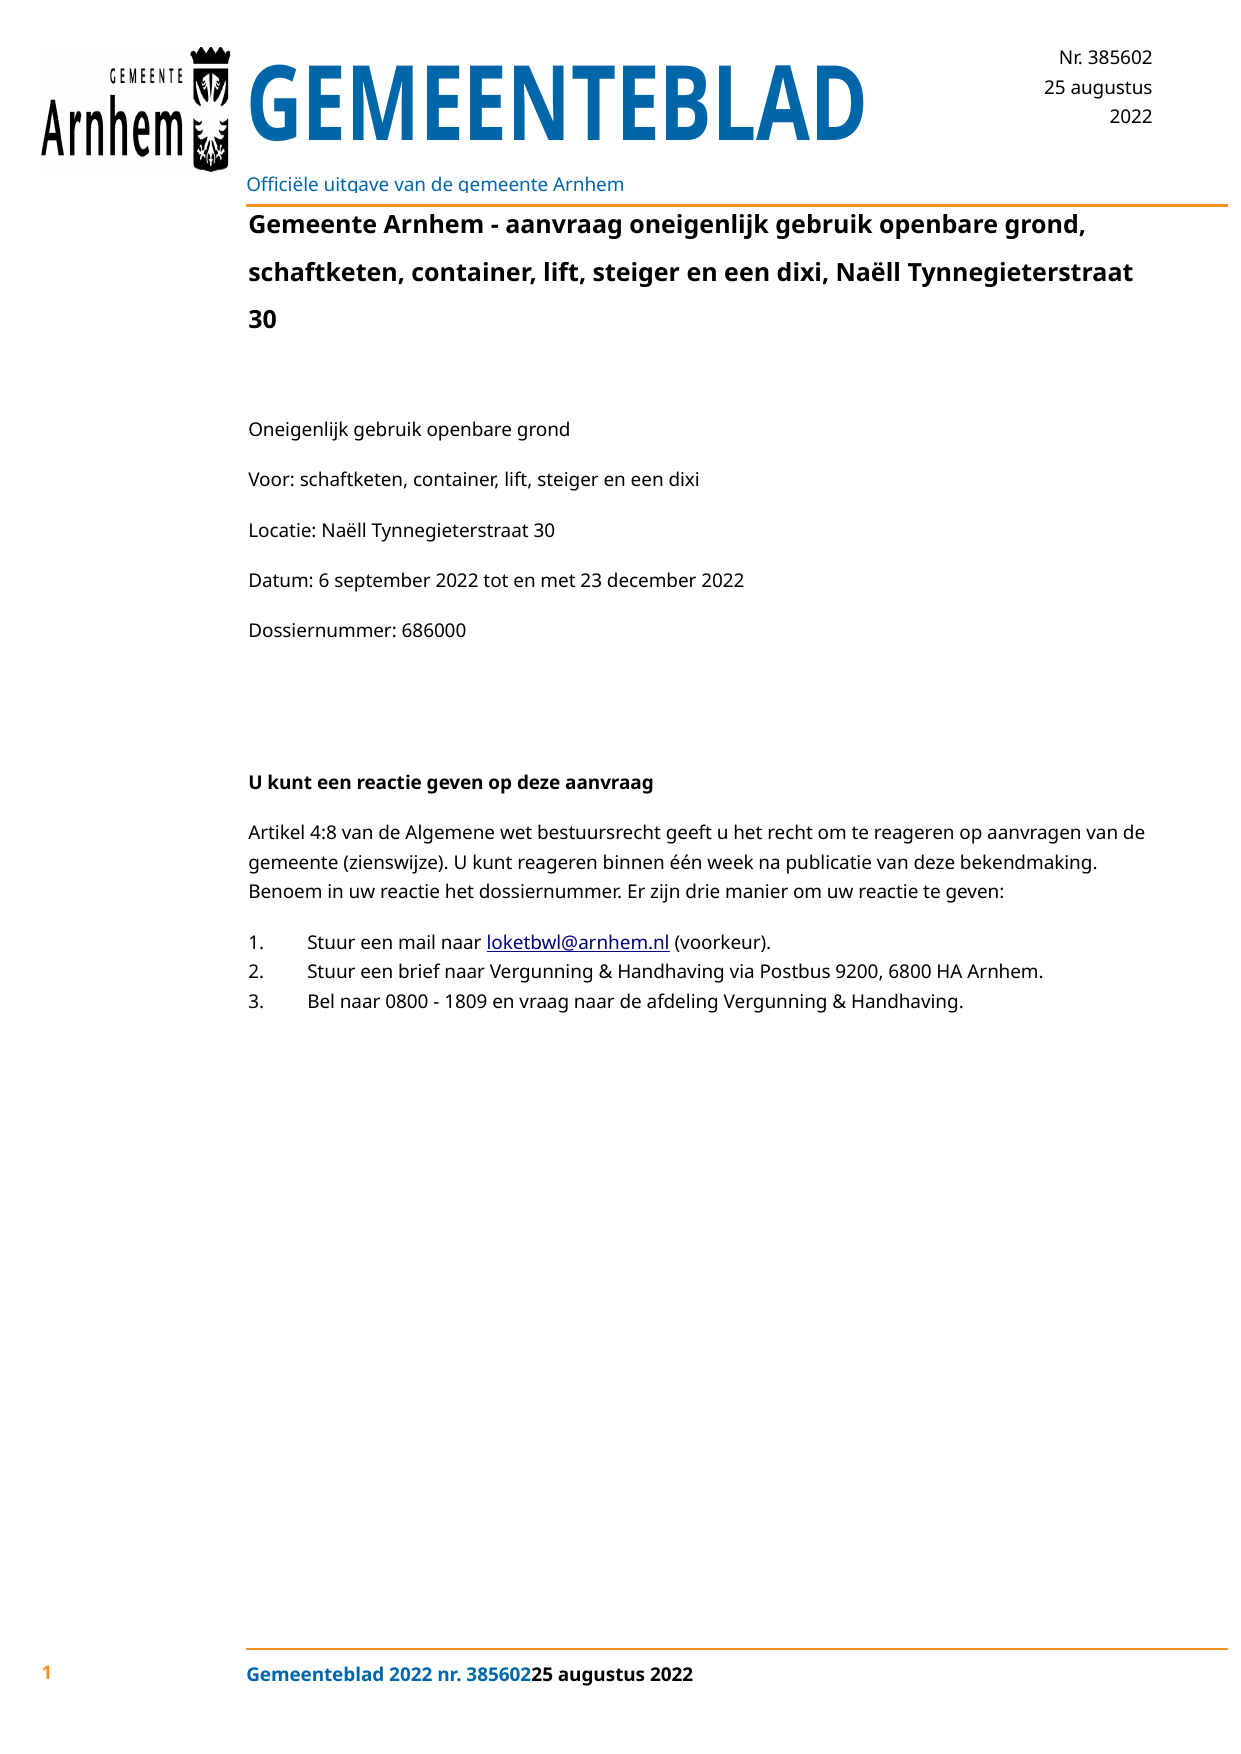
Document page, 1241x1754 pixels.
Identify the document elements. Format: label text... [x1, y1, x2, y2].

text Dossiernummer: 686000 [248, 618, 1152, 643]
list Bel naar 0800 - 1809 en vraag naar de afdeling Vergunning & Handhaving. [248, 988, 1152, 1014]
picture [41, 47, 231, 172]
text Voor: schaftketen, container, lift, steiger en een dixi [248, 466, 1152, 492]
text Locatie: Naëll Tynnegieterstraat 30 [248, 517, 1152, 542]
list Stuur een brief naar Vergunning & Handhaving via Postbus 9200, 6800 HA Arnhem. [248, 958, 1152, 984]
list Stuur een mail naar loketbwl@arnhem.nl (voorkeur). [248, 929, 1152, 954]
text Artikel 4:8 van de Algemene wet bestuursrecht geeft u het recht om te reageren op aanvragen van de gemeente (zienswijze). U kunt reageren binnen één week na publicatie van deze bekendmaking. Benoem in uw reactie het dossiernummer. Er zijn drie manier om uw reactie te geven: [248, 819, 1152, 904]
text Gemeente Arnhem - aanvraag oneigenlijk gebruik openbare grond, schaftketen, container, lift, steiger en een dixi, Naëll Tynnegieterstraat 30 [248, 207, 1152, 336]
text U kunt een reactie geven op deze aanvraag [248, 769, 1152, 794]
text Oneigenlijk gebruik openbare grond [248, 416, 1152, 442]
text Datum: 6 september 2022 tot en met 23 december 2022 [248, 567, 1152, 593]
